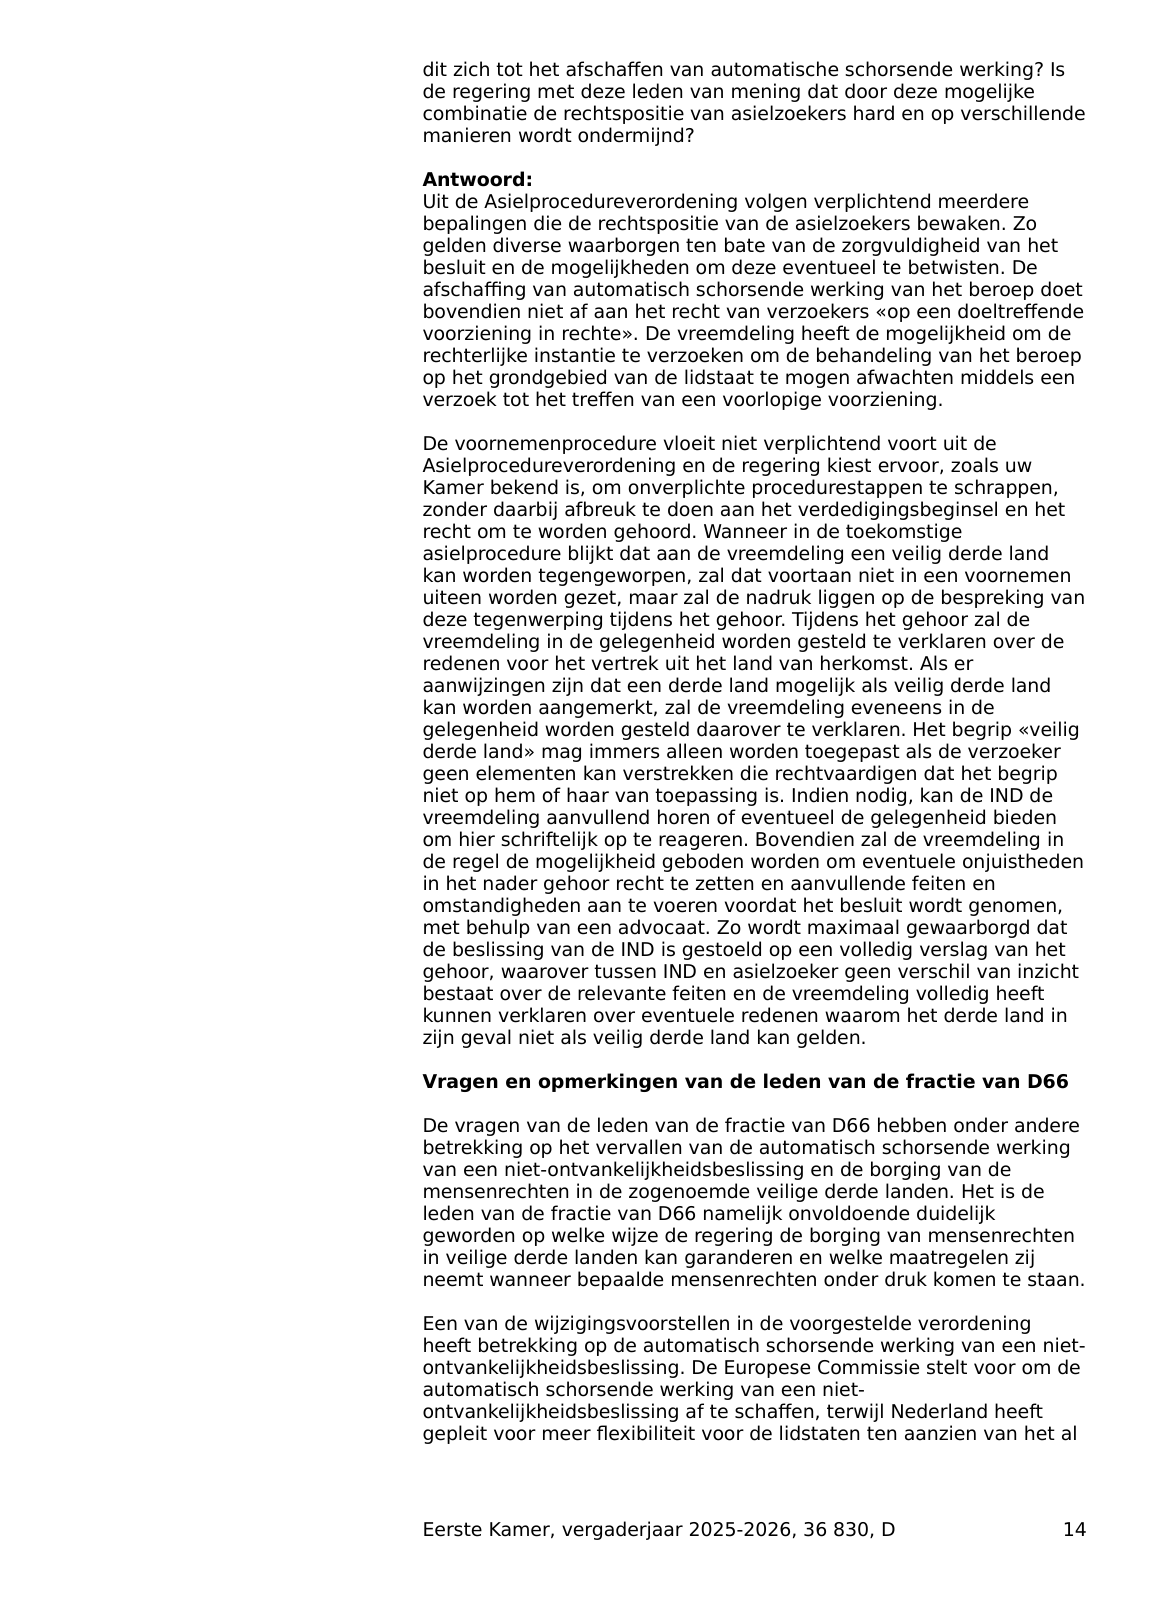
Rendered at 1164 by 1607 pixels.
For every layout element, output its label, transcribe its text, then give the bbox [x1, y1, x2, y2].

text Uit de Asielprocedureverordening volgen verplichtend meerdere bepalingen die de rechtspositie van de asielzoekers bewaken. Zo gelden diverse waarborgen ten bate van de zorgvuldigheid van het besluit en de mogelijkheden om deze eventueel te betwisten. De afschaffing van automatisch schorsende werking van het beroep doet bovendien niet af aan het recht van verzoekers «op een doeltreffende voorziening in rechte». De vreemdeling heeft de mogelijkheid om de rechterlijke instantie te verzoeken om de behandeling van het beroep op het grondgebied van de lidstaat te mogen afwachten middels een verzoek tot het treffen van een voorlopige voorziening. [422, 191, 1087, 411]
subtitle Vragen en opmerkingen van de leden van de fractie van D66 [422, 1071, 1087, 1093]
text De voornemenprocedure vloeit niet verplichtend voort uit de Asielprocedureverordening en de regering kiest ervoor, zoals uw Kamer bekend is, om onverplichte procedurestappen te schrappen, zonder daarbij afbreuk te doen aan het verdedigingsbeginsel en het recht om te worden gehoord. Wanneer in de toekomstige asielprocedure blijkt dat aan de vreemdeling een veilig derde land kan worden tegengeworpen, zal dat voortaan niet in een voornemen uiteen worden gezet, maar zal de nadruk liggen op de bespreking van deze tegenwerping tijdens het gehoor. Tijdens het gehoor zal de vreemdeling in de gelegenheid worden gesteld te verklaren over de redenen voor het vertrek uit het land van herkomst. Als er aanwijzingen zijn dat een derde land mogelijk als veilig derde land kan worden aangemerkt, zal de vreemdeling eveneens in de gelegenheid worden gesteld daarover te verklaren. Het begrip «veilig derde land» mag immers alleen worden toegepast als de verzoeker geen elementen kan verstrekken die rechtvaardigen dat het begrip niet op hem of haar van toepassing is. Indien nodig, kan de IND de vreemdeling aanvullend horen of eventueel de gelegenheid bieden om hier schriftelijk op te reageren. Bovendien zal de vreemdeling in de regel de mogelijkheid geboden worden om eventuele onjuistheden in het nader gehoor recht te zetten en aanvullende feiten en omstandigheden aan te voeren voordat het besluit wordt genomen, met behulp van een advocaat. Zo wordt maximaal gewaarborgd dat de beslissing van de IND is gestoeld op een volledig verslag van het gehoor, waarover tussen IND en asielzoeker geen verschil van inzicht bestaat over de relevante feiten en de vreemdeling volledig heeft kunnen verklaren over eventuele redenen waarom het derde land in zijn geval niet als veilig derde land kan gelden. [422, 433, 1087, 1048]
text dit zich tot het afschaffen van automatische schorsende werking? Is de regering met deze leden van mening dat door deze mogelijke combinatie de rechtspositie van asielzoekers hard en op verschillende manieren wordt ondermijnd? [422, 59, 1087, 147]
text De vragen van de leden van de fractie van D66 hebben onder andere betrekking op het vervallen van de automatisch schorsende werking van een niet-ontvankelijkheidsbeslissing en de borging van de mensenrechten in de zogenoemde veilige derde landen. Het is de leden van de fractie van D66 namelijk onvoldoende duidelijk geworden op welke wijze de regering de borging van mensenrechten in veilige derde landen kan garanderen en welke maatregelen zij neemt wanneer bepaalde mensenrechten onder druk komen te staan. [422, 1115, 1087, 1291]
text Een van de wijzigingsvoorstellen in de voorgestelde verordening heeft betrekking op de automatisch schorsende werking van een niet-ontvankelijkheidsbeslissing. De Europese Commissie stelt voor om de automatisch schorsende werking van een niet-ontvankelijkheidsbeslissing af te schaffen, terwijl Nederland heeft gepleit voor meer flexibiliteit voor de lidstaten ten aanzien van het al [422, 1313, 1087, 1445]
text Antwoord: [422, 169, 1087, 191]
